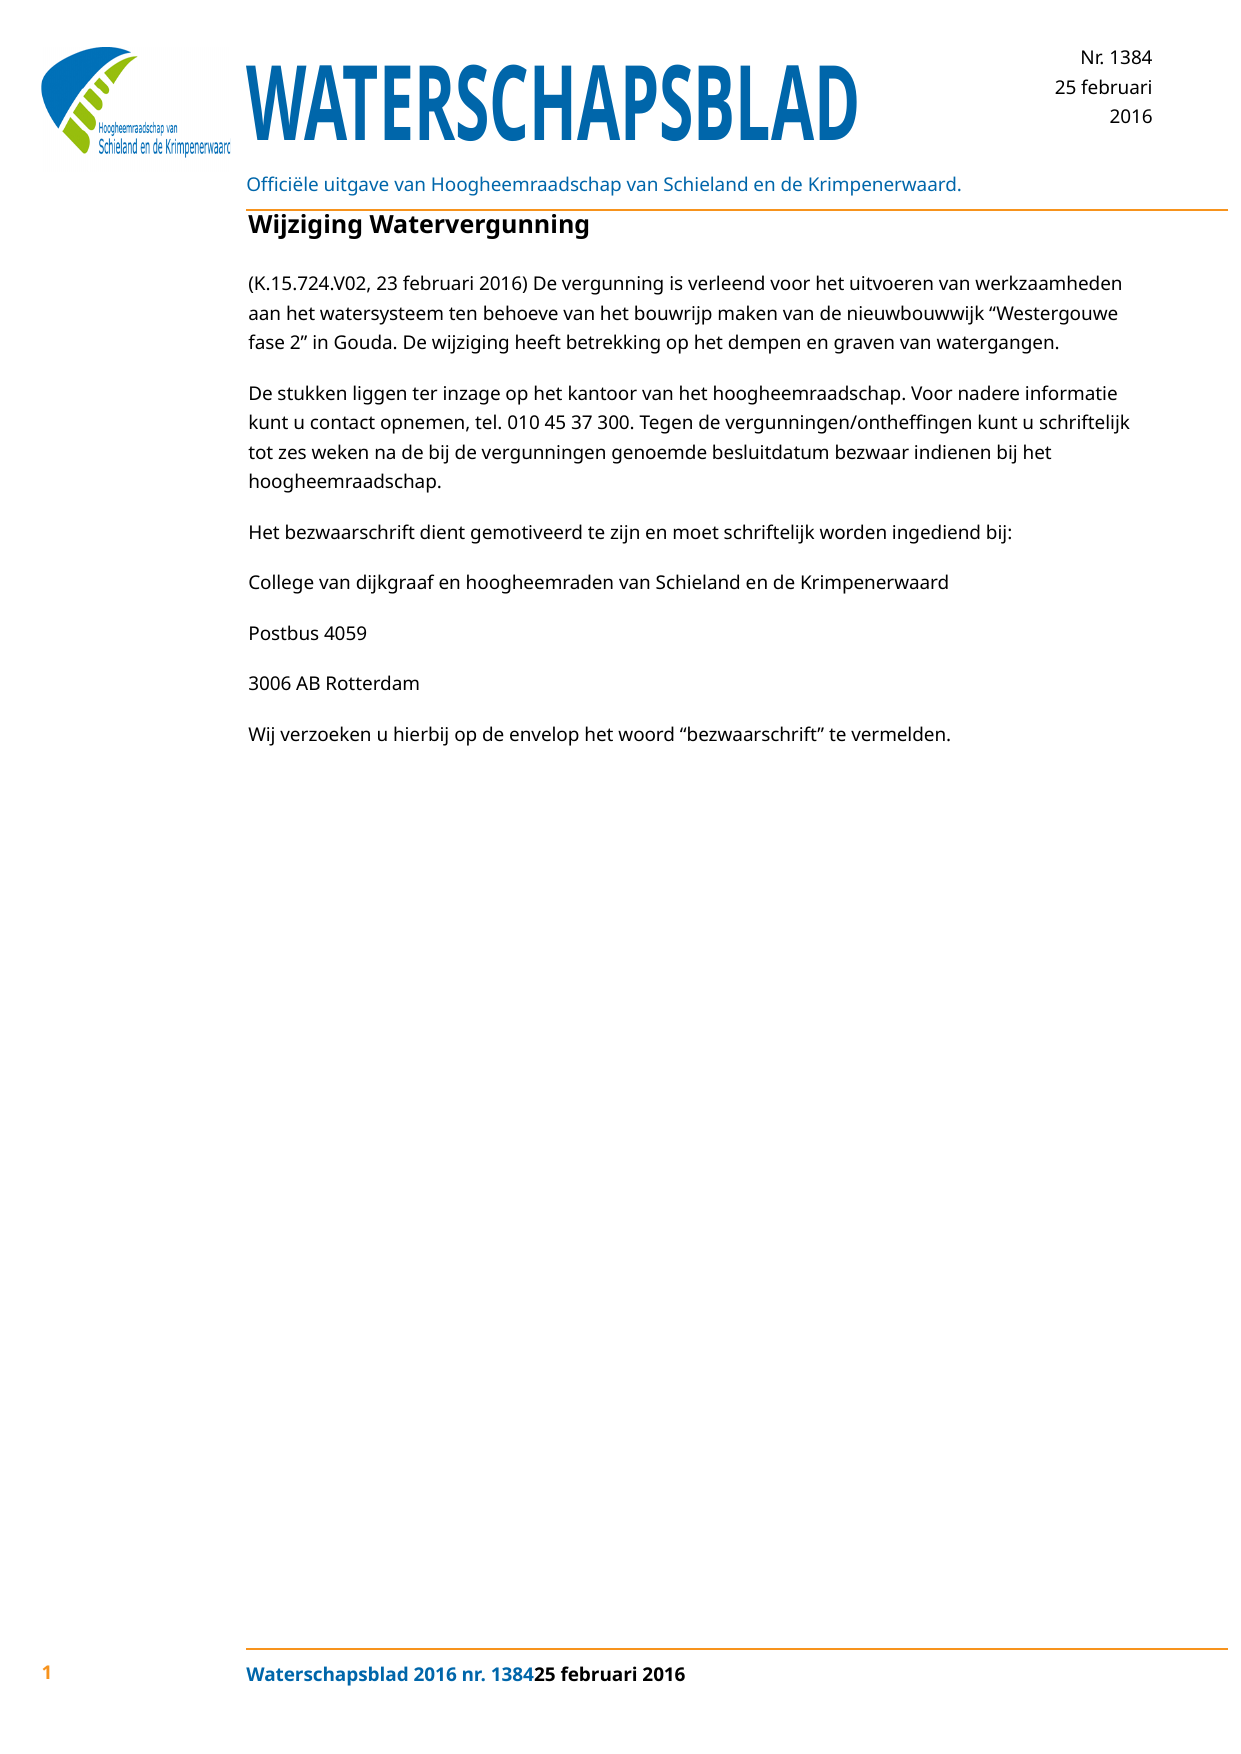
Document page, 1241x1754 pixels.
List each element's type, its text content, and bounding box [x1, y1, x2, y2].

text Postbus 4059 [248, 620, 1152, 646]
text De stukken liggen ter inzage op het kantoor van het hoogheemraadschap. Voor nadere informatie kunt u contact opnemen, tel. 010 45 37 300. Tegen de vergunningen/ontheffingen kunt u schriftelijk tot zes weken na de bij de vergunningen genoemde besluitdatum bezwaar indienen bij het hoogheemraadschap. [248, 380, 1152, 494]
text Wijziging Watervergunning [248, 211, 1152, 241]
text College van dijkgraaf en hoogheemraden van Schieland en de Krimpenerwaard [248, 569, 1152, 595]
text 3006 AB Rotterdam [248, 670, 1152, 696]
text (K.15.724.V02, 23 februari 2016) De vergunning is verleend voor het uitvoeren van werkzaamheden aan het watersysteem ten behoeve van het bouwrijp maken van de nieuwbouwwijk “Westergouwe fase 2” in Gouda. De wijziging heeft betrekking op het dempen en graven van watergangen. [248, 270, 1152, 355]
picture [41, 47, 231, 172]
text Wij verzoeken u hierbij op de envelop het woord “bezwaarschrift” te vermelden. [248, 721, 1152, 746]
text Het bezwaarschrift dient gemotiveerd te zijn en moet schriftelijk worden ingediend bij: [248, 519, 1152, 545]
